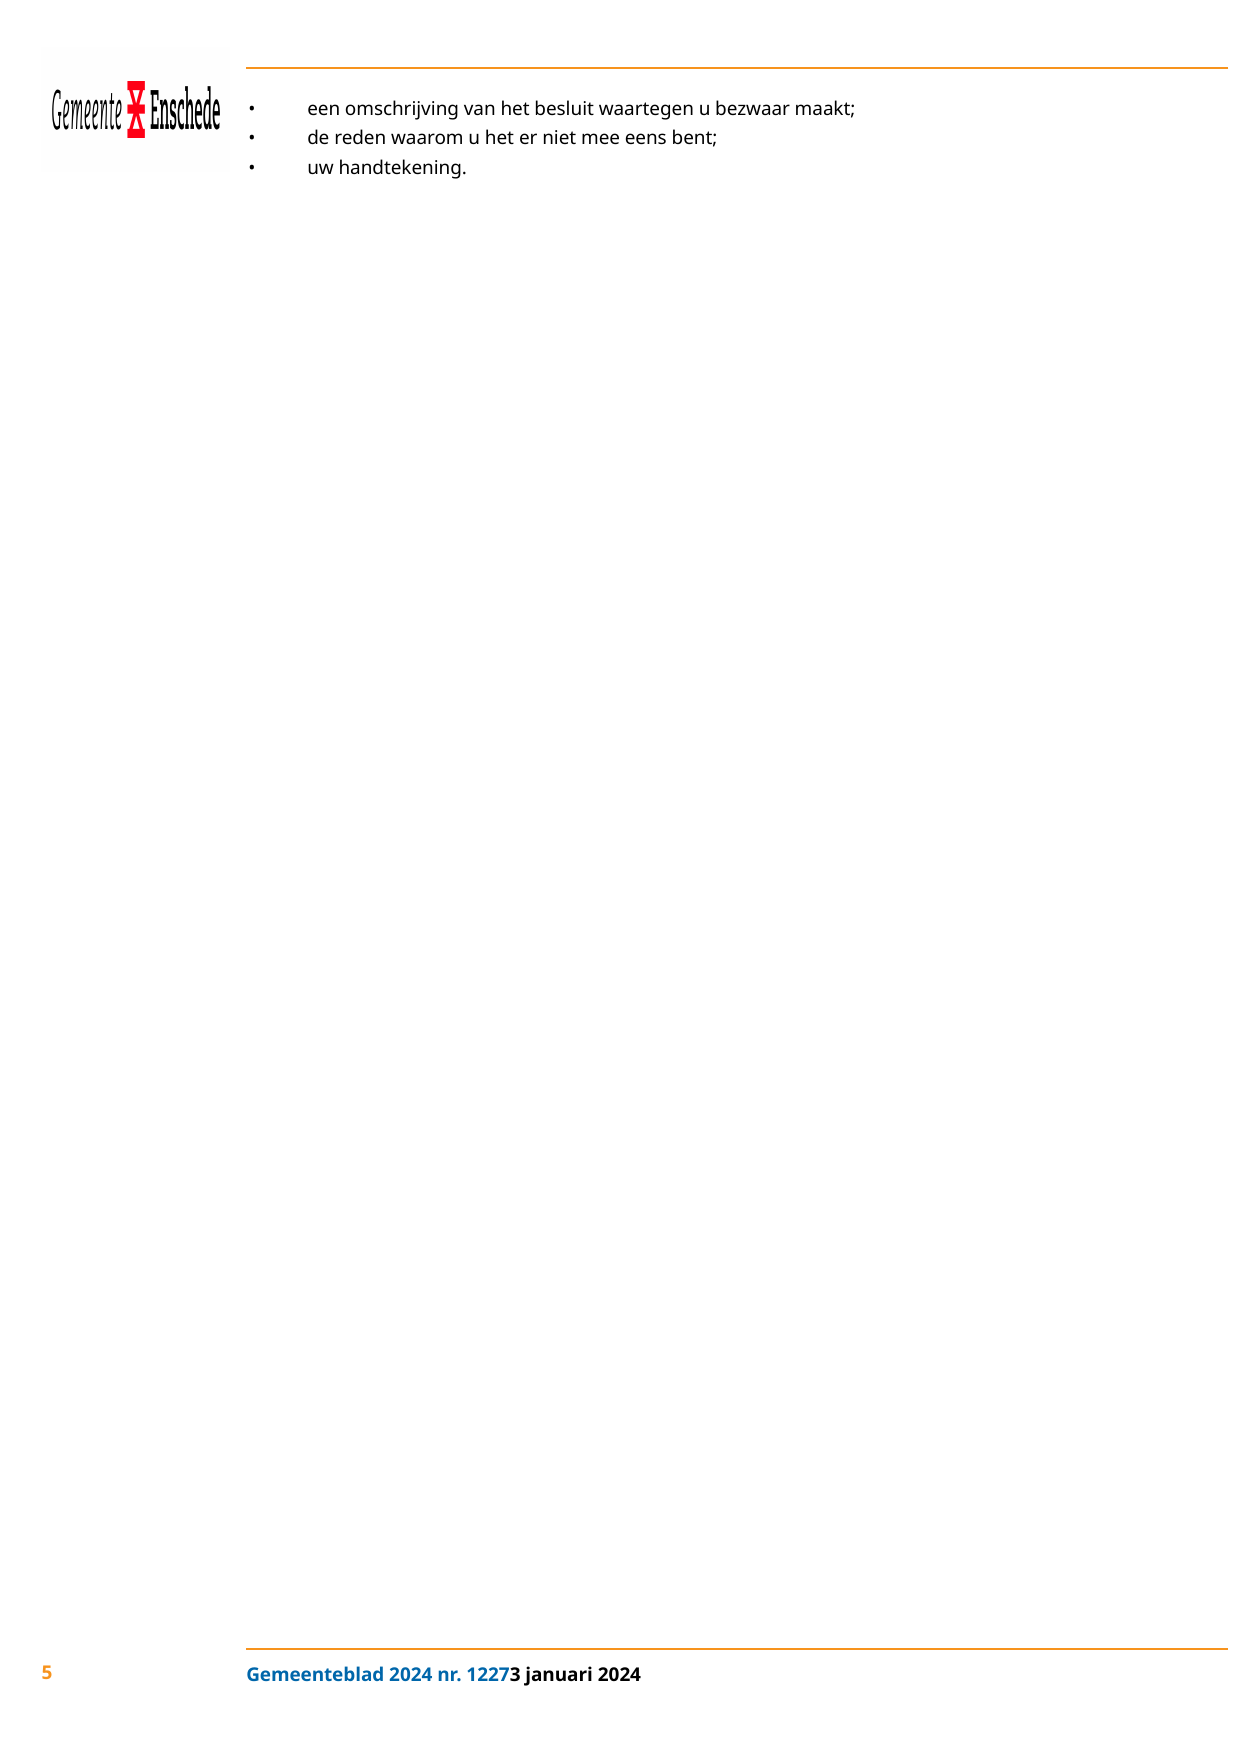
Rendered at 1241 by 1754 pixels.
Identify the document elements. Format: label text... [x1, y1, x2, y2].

picture [41, 47, 231, 172]
list uw handtekening. [248, 154, 1152, 180]
list de reden waarom u het er niet mee eens bent; [248, 124, 1152, 150]
list een omschrijving van het besluit waartegen u bezwaar maakt; [248, 95, 1152, 121]
